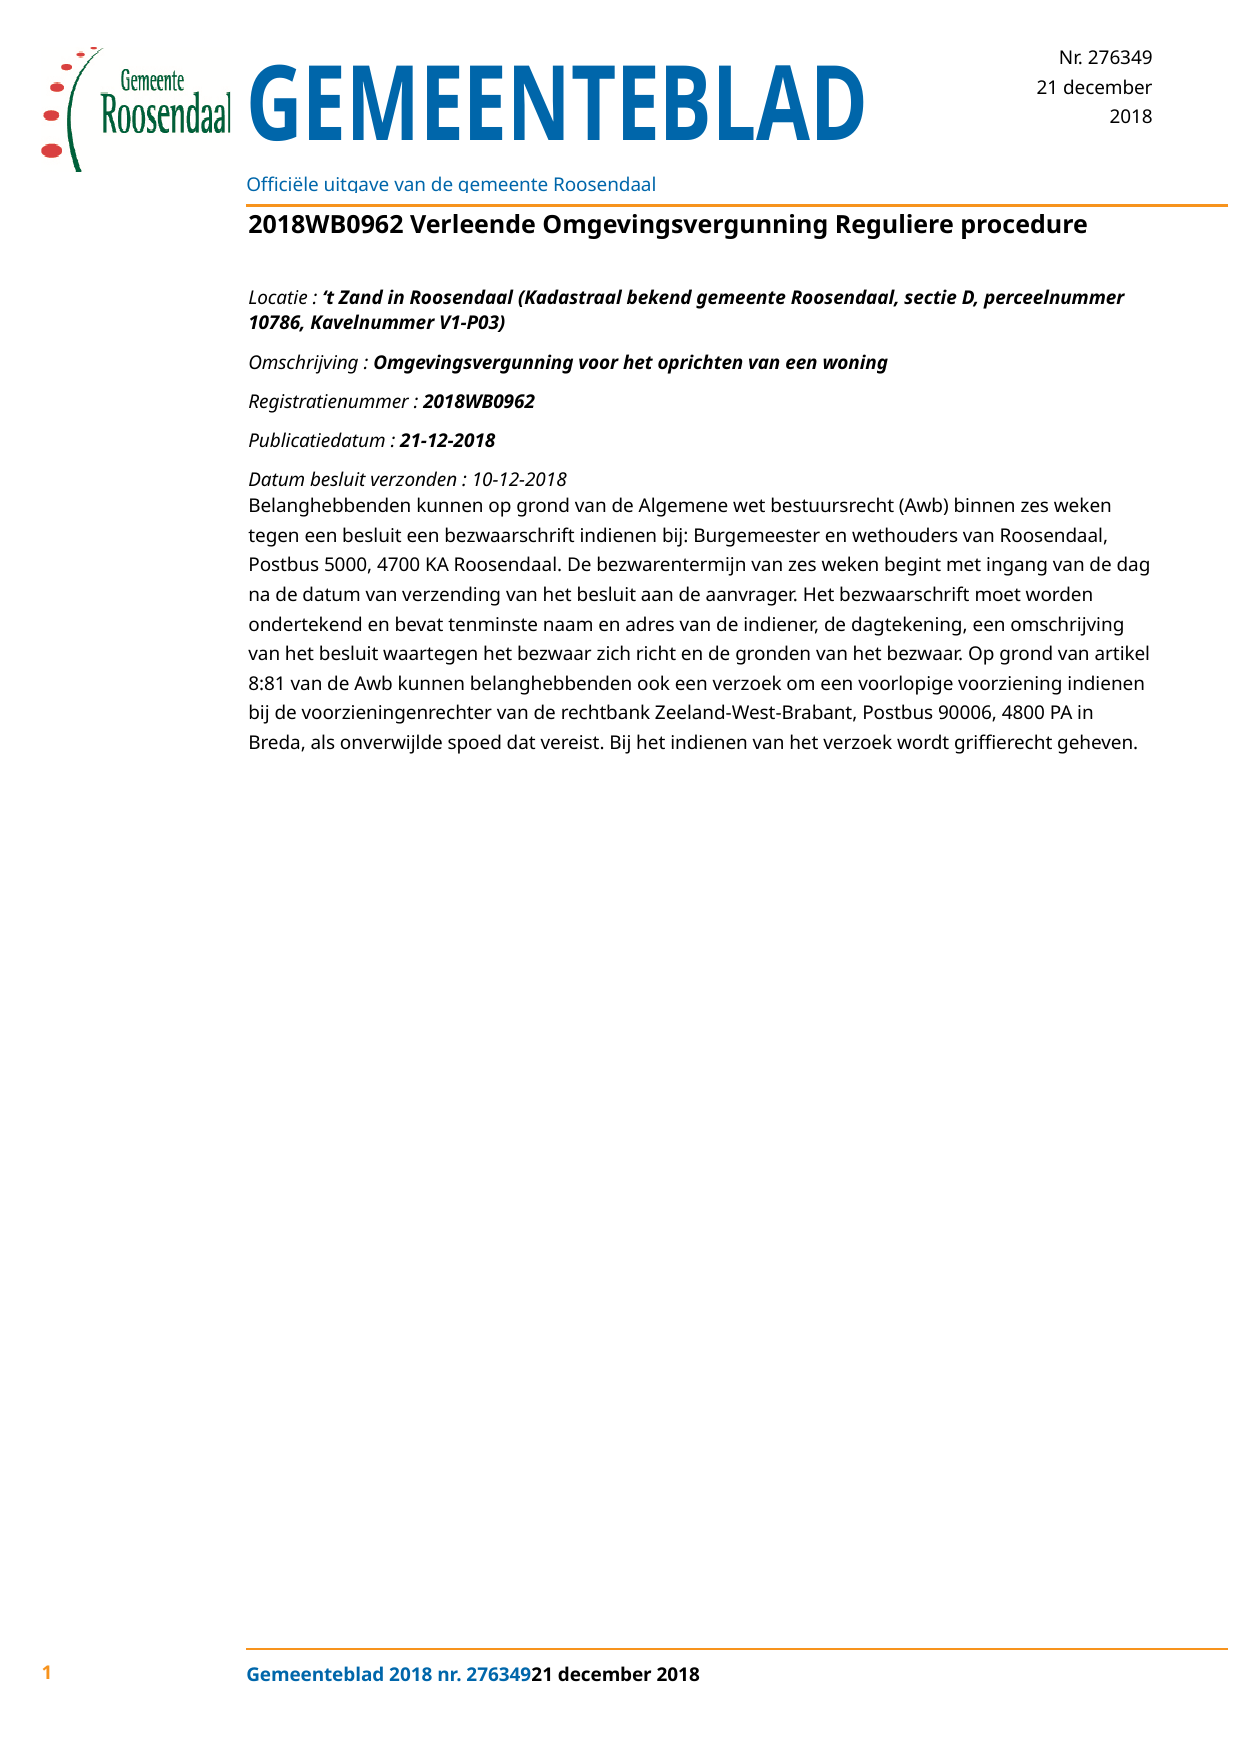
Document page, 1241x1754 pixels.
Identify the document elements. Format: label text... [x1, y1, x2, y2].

text 2018WB0962 Verleende Omgevingsvergunning Reguliere procedure [248, 207, 1152, 241]
text Registratienummer : 2018WB0962 [248, 388, 1152, 414]
text Publicatiedatum : 21-12-2018 [248, 427, 1152, 453]
text Locatie : ‘t Zand in Roosendaal (Kadastraal bekend gemeente Roosendaal, sectie D, perceelnummer 10786, Kavelnummer V1-P03) [248, 284, 1152, 335]
text Datum besluit verzonden : 10-12-2018 [248, 467, 1152, 492]
text Omschrijving : Omgevingsvergunning voor het oprichten van een woning [248, 349, 1152, 374]
text Belanghebbenden kunnen op grond van de Algemene wet bestuursrecht (Awb) binnen zes weken tegen een besluit een bezwaarschrift indienen bij: Burgemeester en wethouders van Roosendaal, Postbus 5000, 4700 KA Roosendaal. De bezwarentermijn van zes weken begint met ingang van de dag na de datum van verzending van het besluit aan de aanvrager. Het bezwaarschrift moet worden ondertekend en bevat tenminste naam en adres van de indiener, de dagtekening, een omschrijving van het besluit waartegen het bezwaar zich richt en de gronden van het bezwaar. Op grond van artikel 8:81 van de Awb kunnen belanghebbenden ook een verzoek om een voorlopige voorziening indienen bij de voorzieningenrechter van de rechtbank Zeeland-West-Brabant, Postbus 90006, 4800 PA in Breda, als onverwijlde spoed dat vereist. Bij het indienen van het verzoek wordt griffierecht geheven. [248, 492, 1152, 755]
picture [41, 47, 231, 172]
